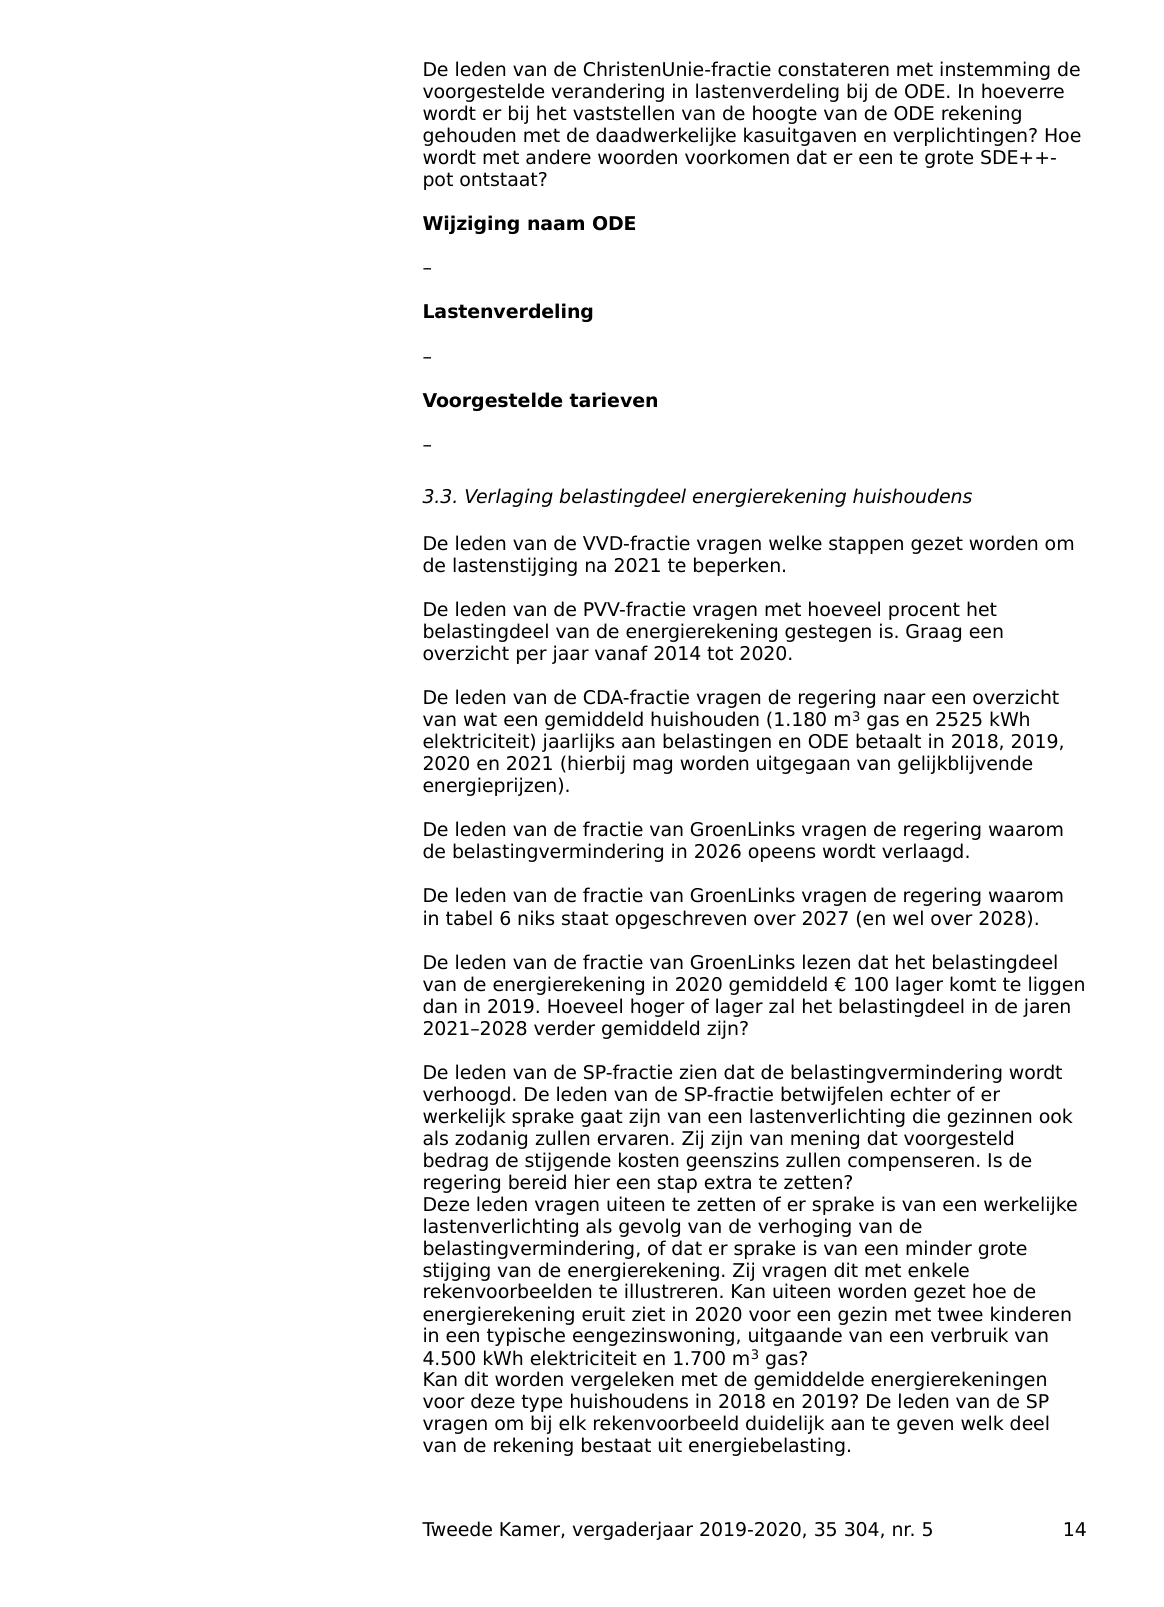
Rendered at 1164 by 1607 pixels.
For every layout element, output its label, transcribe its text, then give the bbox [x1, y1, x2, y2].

text De leden van de CDA-fractie vragen de regering naar een overzicht van wat een gemiddeld huishouden (1.180 m3 gas en 2525 kWh elektriciteit) jaarlijks aan belastingen en ODE betaalt in 2018, 2019, 2020 en 2021 (hierbij mag worden uitgegaan van gelijkblijvende energieprijzen). [422, 687, 1087, 797]
text De leden van de fractie van GroenLinks vragen de regering waarom de belastingvermindering in 2026 opeens wordt verlaagd. [422, 819, 1087, 863]
text – [422, 434, 1087, 456]
text De leden van de ChristenUnie-fractie constateren met instemming de voorgestelde verandering in lastenverdeling bij de ODE. In hoeverre wordt er bij het vaststellen van de hoogte van de ODE rekening gehouden met de daadwerkelijke kasuitgaven en verplichtingen? Hoe wordt met andere woorden voorkomen dat er een te grote SDE++-pot ontstaat? [422, 59, 1087, 191]
text De leden van de PVV-fractie vragen met hoeveel procent het belastingdeel van de energierekening gestegen is. Graag een overzicht per jaar vanaf 2014 tot 2020. [422, 599, 1087, 665]
subtitle Voorgestelde tarieven [422, 390, 1087, 412]
text De leden van de fractie van GroenLinks lezen dat het belastingdeel van de energierekening in 2020 gemiddeld € 100 lager komt te liggen dan in 2019. Hoeveel hoger of lager zal het belastingdeel in de jaren 2021–2028 verder gemiddeld zijn? [422, 952, 1087, 1039]
subtitle Wijziging naam ODE [422, 213, 1087, 235]
subtitle Lastenverdeling [422, 301, 1087, 323]
text De leden van de fractie van GroenLinks vragen de regering waarom in tabel 6 niks staat opgeschreven over 2027 (en wel over 2028). [422, 885, 1087, 929]
text Deze leden vragen uiteen te zetten of er sprake is van een werkelijke lastenverlichting als gevolg van de verhoging van de belastingvermindering, of dat er sprake is van een minder grote stijging van de energierekening. Zij vragen dit met enkele rekenvoorbeelden te illustreren. Kan uiteen worden gezet hoe de energierekening eruit ziet in 2020 voor een gezin met twee kinderen in een typische eengezinswoning, uitgaande van een verbruik van 4.500 kWh elektriciteit en 1.700 m3 gas? [422, 1193, 1087, 1369]
text De leden van de VVD-fractie vragen welke stappen gezet worden om de lastenstijging na 2021 te beperken. [422, 533, 1087, 577]
text Kan dit worden vergeleken met de gemiddelde energierekeningen voor deze type huishoudens in 2018 en 2019? De leden van de SP vragen om bij elk rekenvoorbeeld duidelijk aan te geven welk deel van de rekening bestaat uit energiebelasting. [422, 1369, 1087, 1457]
subtitle 3.3. Verlaging belastingdeel energierekening huishoudens [422, 486, 1087, 508]
text De leden van de SP-fractie zien dat de belastingvermindering wordt verhoogd. De leden van de SP-fractie betwijfelen echter of er werkelijk sprake gaat zijn van een lastenverlichting die gezinnen ook als zodanig zullen ervaren. Zij zijn van mening dat voorgesteld bedrag de stijgende kosten geenszins zullen compenseren. Is de regering bereid hier een stap extra te zetten? [422, 1062, 1087, 1193]
text – [422, 257, 1087, 279]
text – [422, 346, 1087, 368]
